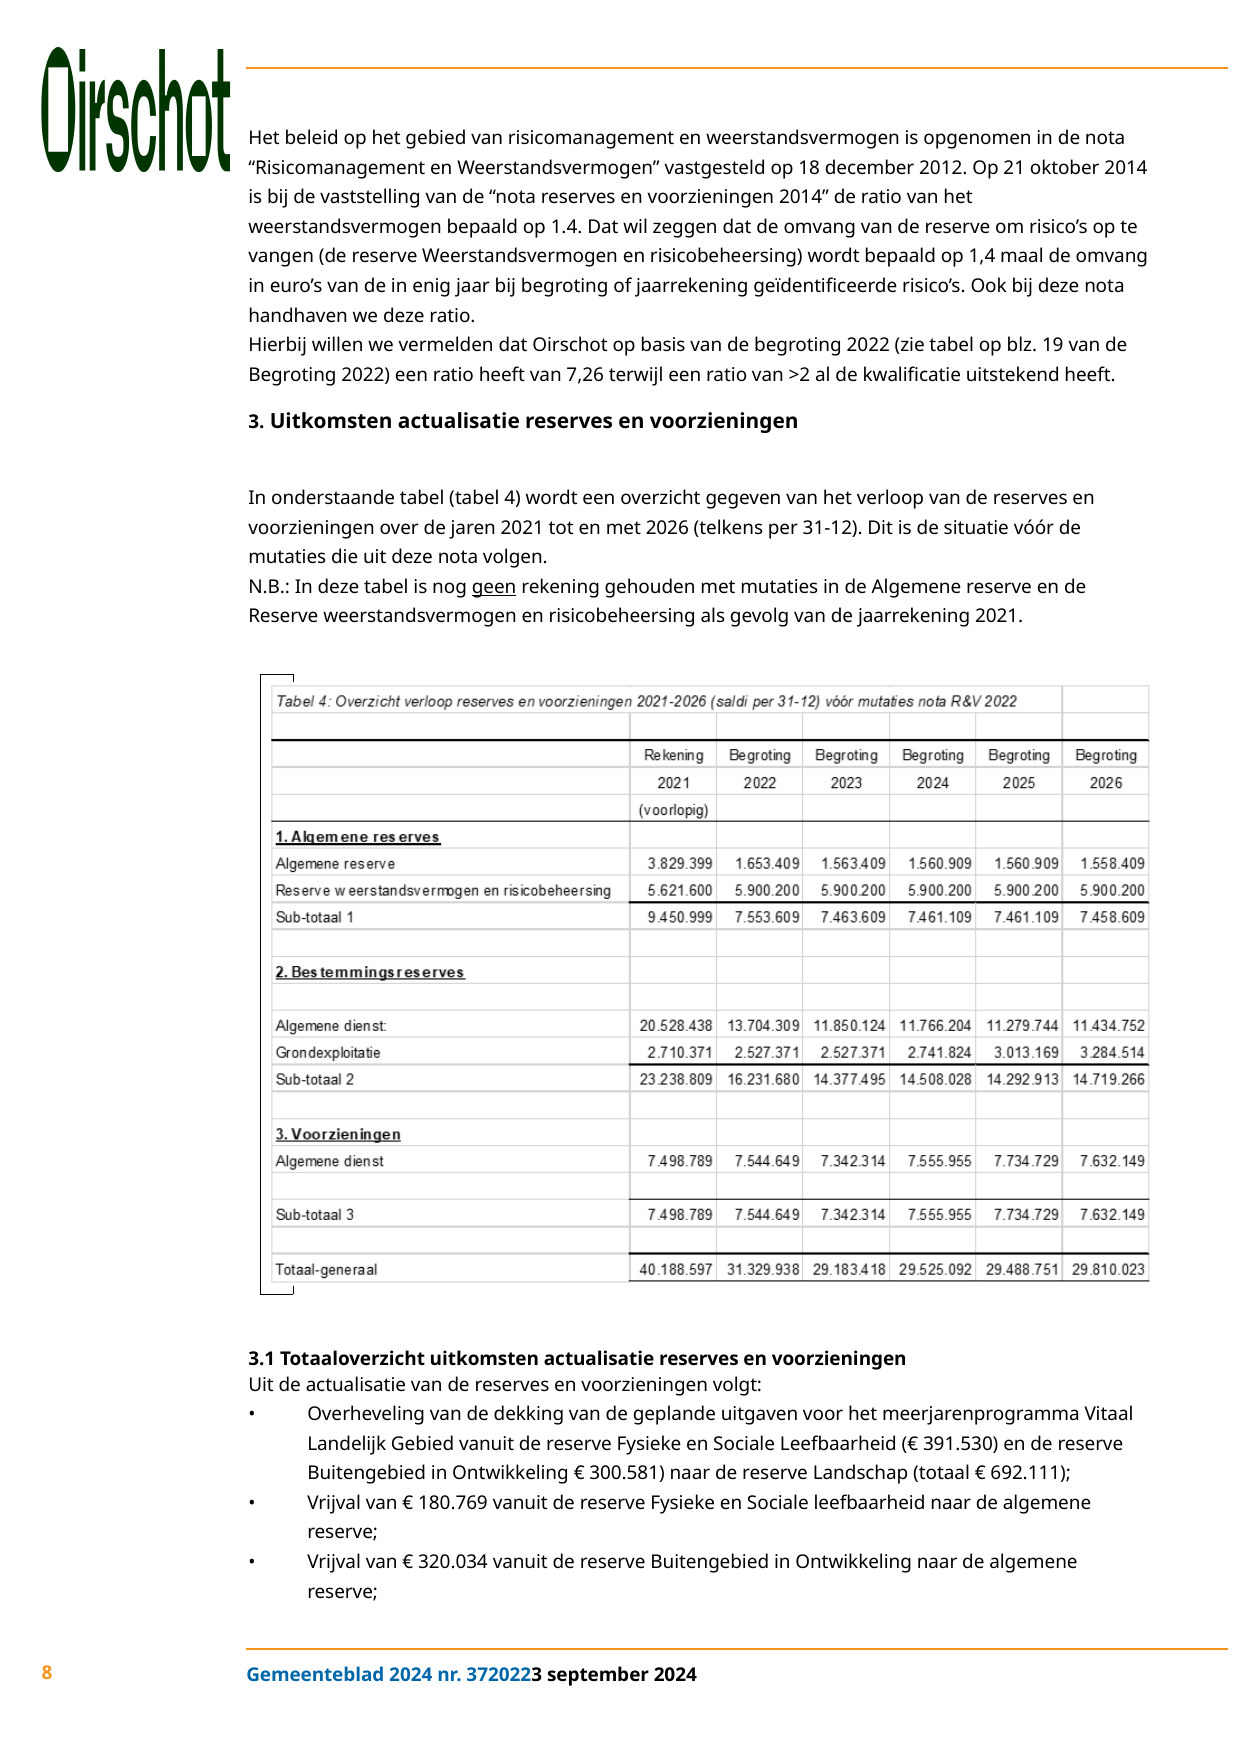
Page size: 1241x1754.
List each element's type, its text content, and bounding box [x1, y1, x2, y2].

picture [268, 682, 1155, 1286]
list Overheveling van de dekking van de geplande uitgaven voor het meerjarenprogramma Vitaal Landelijk Gebied vanuit de reserve Fysieke en Sociale Leefbaarheid (€ 391.530) en de reserve Buitengebied in Ontwikkeling € 300.581) naar de reserve Landschap (totaal € 692.111); [248, 1400, 1152, 1485]
text N.B.: In deze tabel is nog geen rekening gehouden met mutaties in de Algemene reserve en de Reserve weerstandsvermogen en risicobeheersing als gevolg van de jaarrekening 2021. [248, 573, 1152, 628]
list Vrijval van € 320.034 vanuit de reserve Buitengebied in Ontwikkeling naar de algemene reserve; [248, 1548, 1152, 1603]
text Hierbij willen we vermelden dat Oirschot op basis van de begroting 2022 (zie tabel op blz. 19 van de Begroting 2022) een ratio heeft van 7,26 terwijl een ratio van >2 al de kwalificatie uitstekend heeft. [248, 331, 1152, 387]
text Uit de actualisatie van de reserves en voorzieningen volgt: [248, 1371, 1152, 1396]
text 3.1 Totaaloverzicht uitkomsten actualisatie reserves en voorzieningen [248, 1345, 1152, 1371]
text 3. Uitkomsten actualisatie reserves en voorzieningen [248, 407, 1152, 435]
text In onderstaande tabel (tabel 4) wordt een overzicht gegeven van het verloop van de reserves en voorzieningen over de jaren 2021 tot en met 2026 (telkens per 31-12). Dit is de situatie vóór de mutaties die uit deze nota volgen. [248, 484, 1152, 569]
text Het beleid op het gebied van risicomanagement en weerstandsvermogen is opgenomen in de nota “Risicomanagement en Weerstandsvermogen” vastgesteld op 18 december 2012. Op 21 oktober 2014 is bij de vaststelling van de “nota reserves en voorzieningen 2014” de ratio van het weerstandsvermogen bepaald op 1.4. Dat wil zeggen dat de omvang van de reserve om risico’s op te vangen (de reserve Weerstandsvermogen en risicobeheersing) wordt bepaald op 1,4 maal de omvang in euro’s van de in enig jaar bij begroting of jaarrekening geïdentificeerde risico’s. Ook bij deze nota handhaven we deze ratio. [248, 124, 1152, 328]
picture [41, 47, 231, 172]
list Vrijval van € 180.769 vanuit de reserve Fysieke en Sociale leefbaarheid naar de algemene reserve; [248, 1489, 1152, 1544]
